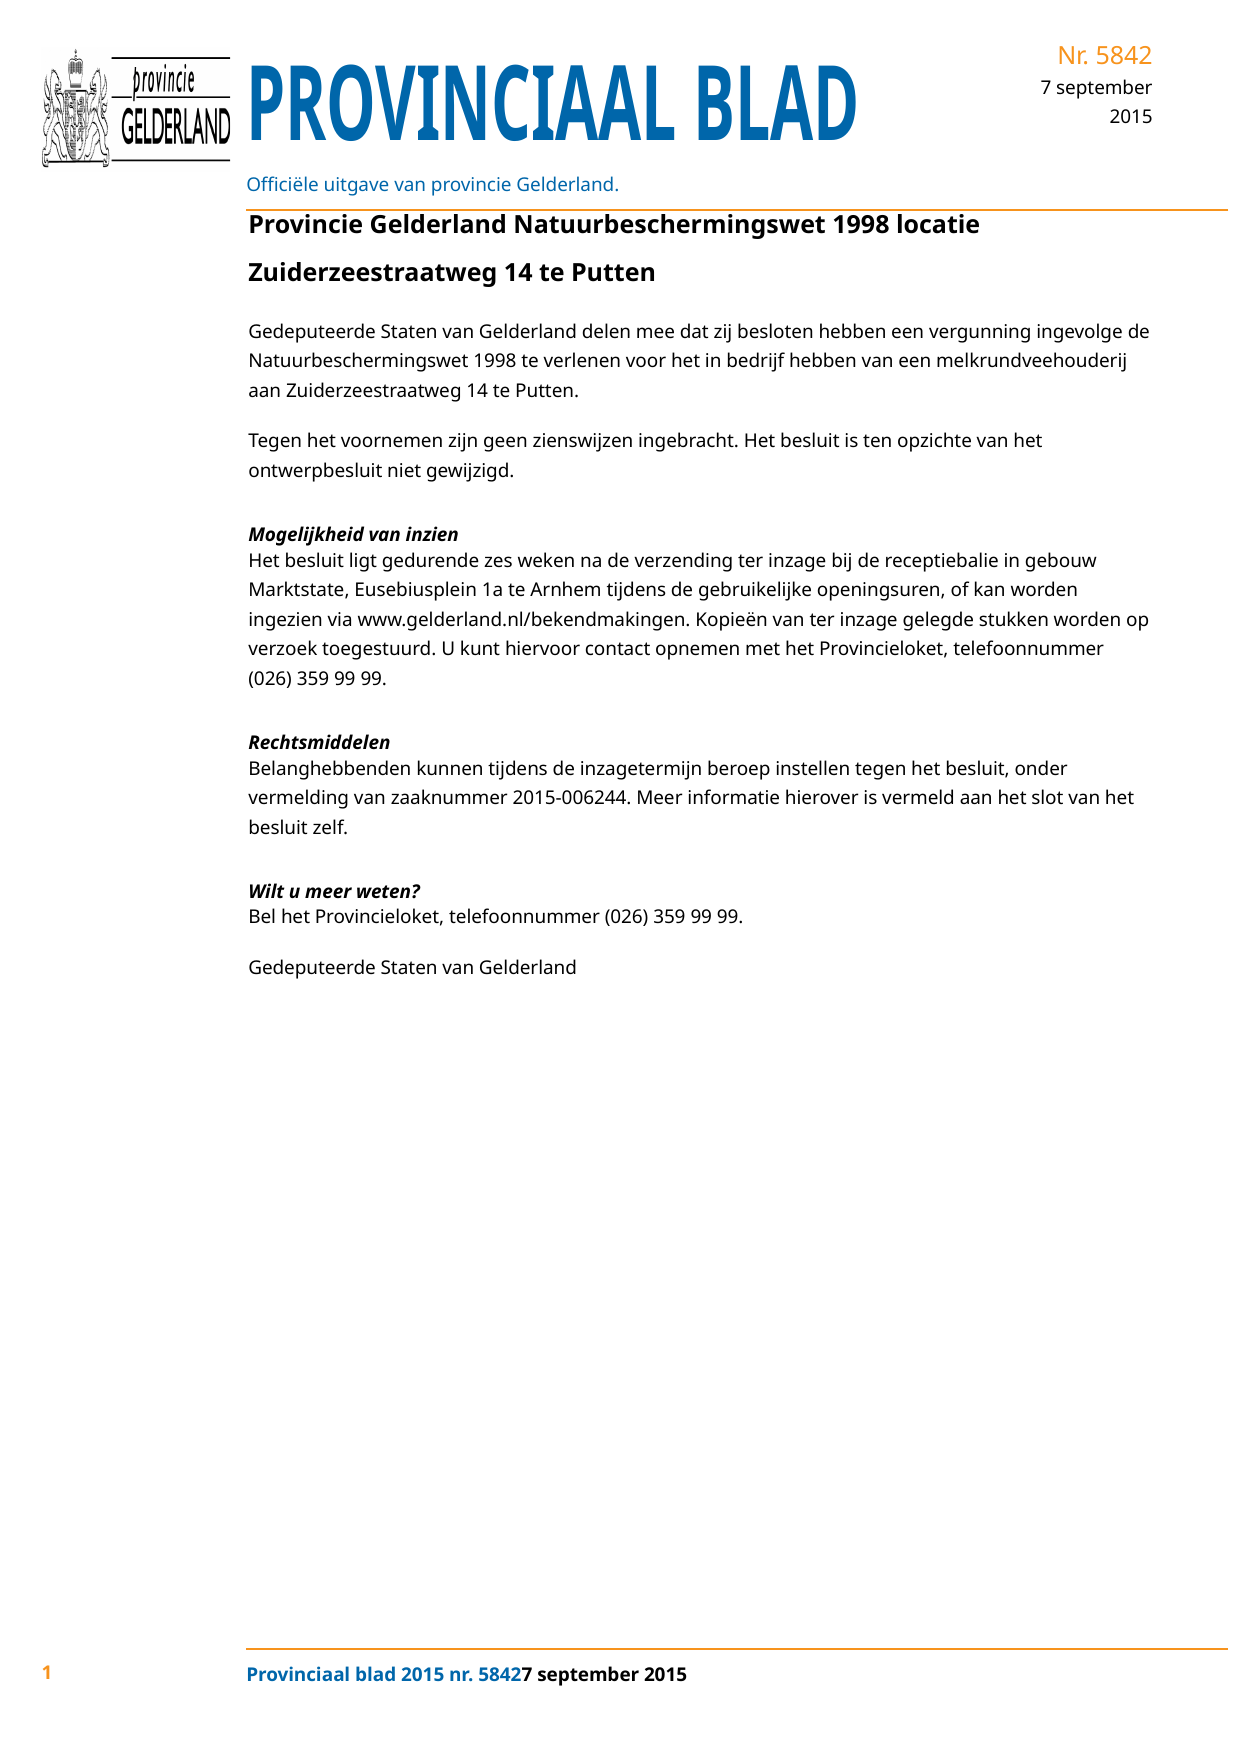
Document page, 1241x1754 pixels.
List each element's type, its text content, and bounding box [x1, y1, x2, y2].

picture [41, 47, 231, 172]
text Gedeputeerde Staten van Gelderland delen mee dat zij besloten hebben een vergunning ingevolge de Natuurbeschermingswet 1998 te verlenen voor het in bedrijf hebben van een melkrundveehouderij aan Zuiderzeestraatweg 14 te Putten. [248, 318, 1152, 403]
text Belanghebbenden kunnen tijdens de inzagetermijn beroep instellen tegen het besluit, onder vermelding van zaaknummer 2015-006244. Meer informatie hierover is vermeld aan het slot van het besluit zelf. [248, 755, 1152, 840]
text Bel het Provincieloket, telefoonnummer (026) 359 99 99. [248, 904, 1152, 929]
text Het besluit ligt gedurende zes weken na de verzending ter inzage bij de receptiebalie in gebouw Marktstate, Eusebiusplein 1a te Arnhem tijdens de gebruikelijke openingsuren, of kan worden ingezien via www.gelderland.nl/bekendmakingen. Kopieën van ter inzage gelegde stukken worden op verzoek toegestuurd. U kunt hiervoor contact opnemen met het Provincieloket, telefoonnummer (026) 359 99 99. [248, 547, 1152, 691]
text Tegen het voornemen zijn geen zienswijzen ingebracht. Het besluit is ten opzichte van het ontwerpbesluit niet gewijzigd. [248, 427, 1152, 483]
text Mogelijkheid van inzien [248, 521, 1152, 547]
text Rechtsmiddelen [248, 729, 1152, 755]
text Provincie Gelderland Natuurbeschermingswet 1998 locatie Zuiderzeestraatweg 14 te Putten [248, 211, 1152, 288]
text Gedeputeerde Staten van Gelderland [248, 954, 1152, 980]
text Wilt u meer weten? [248, 878, 1152, 904]
